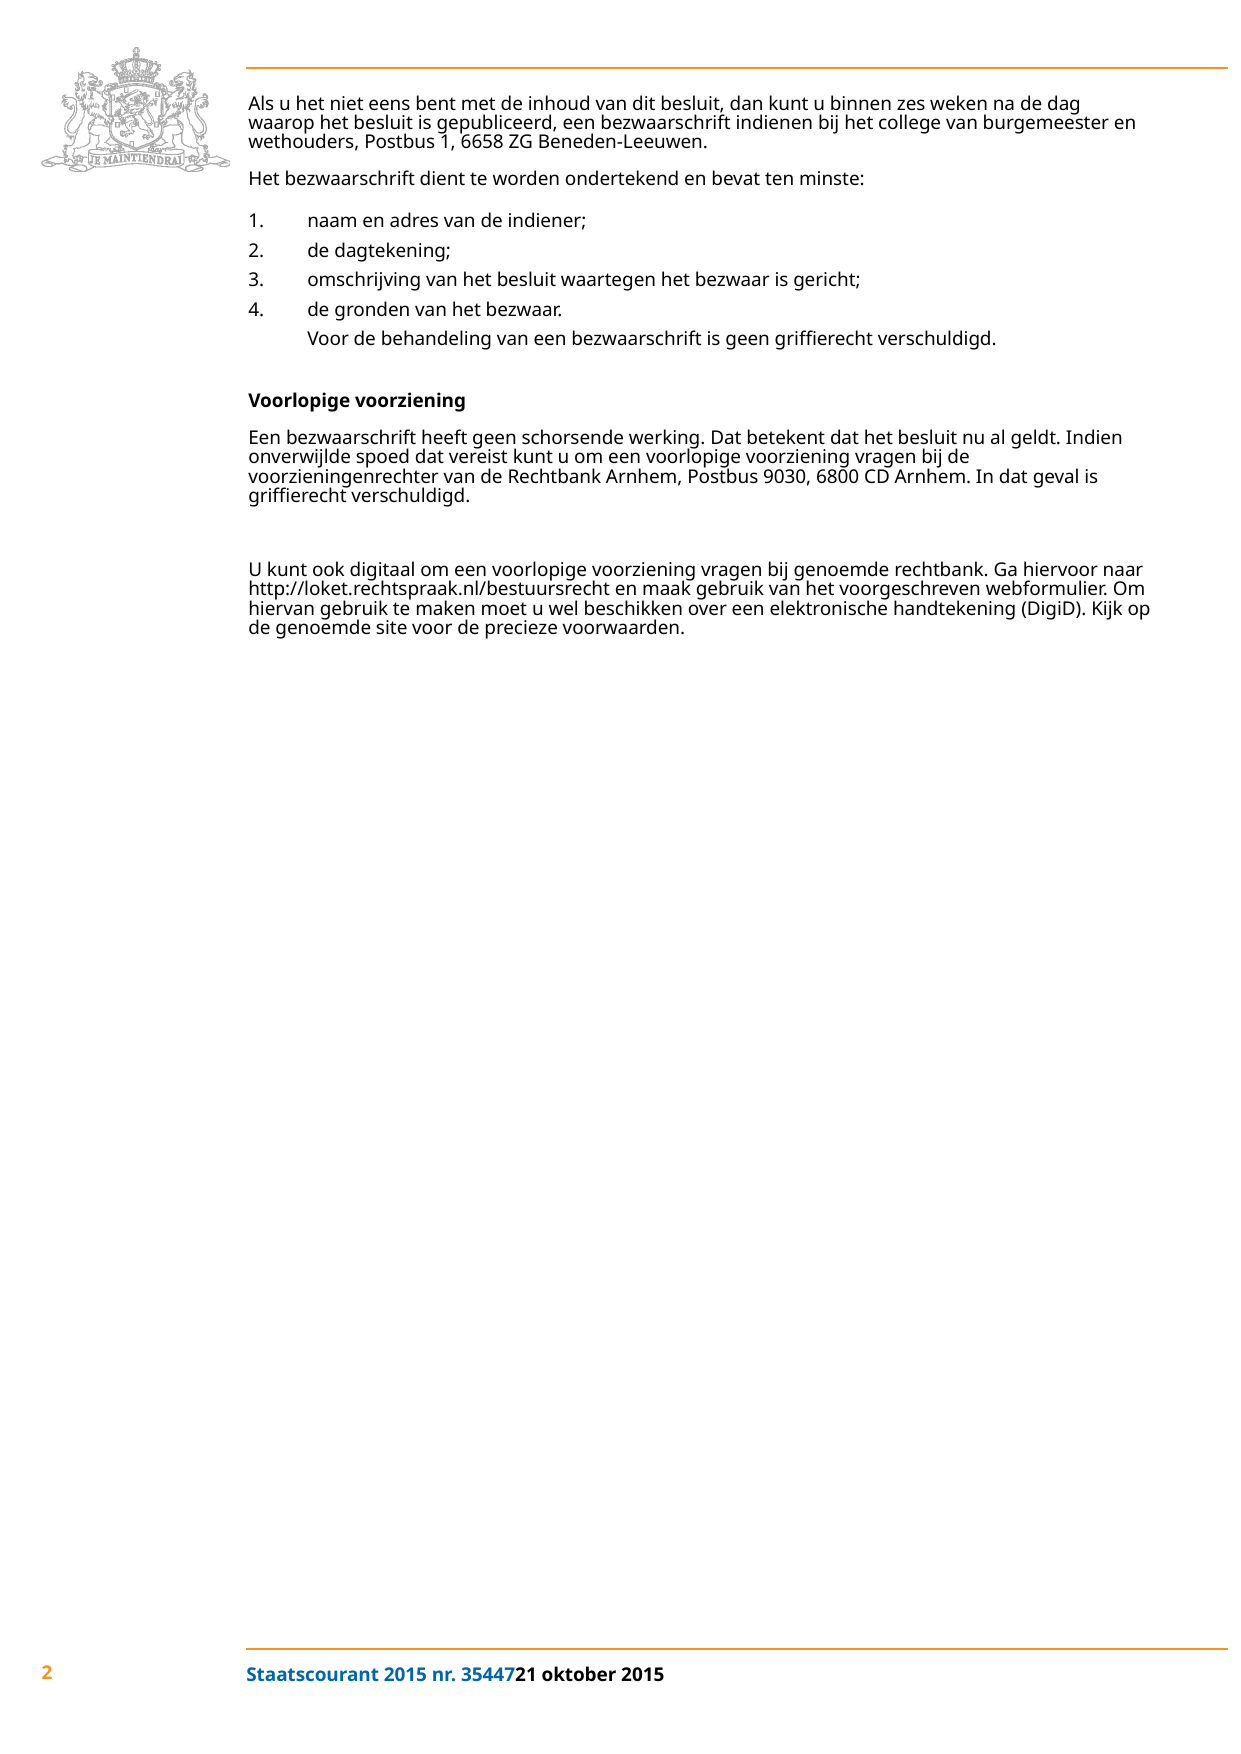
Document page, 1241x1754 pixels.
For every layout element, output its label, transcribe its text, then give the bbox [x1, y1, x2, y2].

list de gronden van het bezwaar. [248, 296, 1152, 322]
text Een bezwaarschrift heeft geen schorsende werking. Dat betekent dat het besluit nu al geldt. Indien onverwijlde spoed dat vereist kunt u om een voorlopige voorziening vragen bij de voorzieningenrechter van de Rechtbank Arnhem, Postbus 9030, 6800 CD Arnhem. In dat geval is griffierecht verschuldigd. [248, 429, 1152, 506]
text Als u het niet eens bent met de inhoud van dit besluit, dan kunt u binnen zes weken na de dag waarop het besluit is gepubliceerd, een bezwaarschrift indienen bij het college van burgemeester en wethouders, Postbus 1, 6658 ZG Beneden-Leeuwen. [248, 95, 1152, 153]
text Het bezwaarschrift dient te worden ondertekend en bevat ten minste: [248, 170, 1152, 189]
text Voorlopige voorziening [248, 392, 1152, 411]
list de dagtekening; [248, 237, 1152, 263]
list omschrijving van het besluit waartegen het bezwaar is gericht; [248, 266, 1152, 292]
picture [41, 47, 231, 172]
text U kunt ook digitaal om een voorlopige voorziening vragen bij genoemde rechtbank. Ga hiervoor naar http://loket.rechtspraak.nl/bestuursrecht en maak gebruik van het voorgeschreven webformulier. Om hiervan gebruik te maken moet u wel beschikken over een elektronische handtekening (DigiD). Kijk op de genoemde site voor de precieze voorwaarden. [248, 561, 1152, 638]
list naam en adres van de indiener; [248, 207, 1152, 233]
list Voor de behandeling van een bezwaarschrift is geen griffierecht verschuldigd. [248, 326, 1152, 351]
